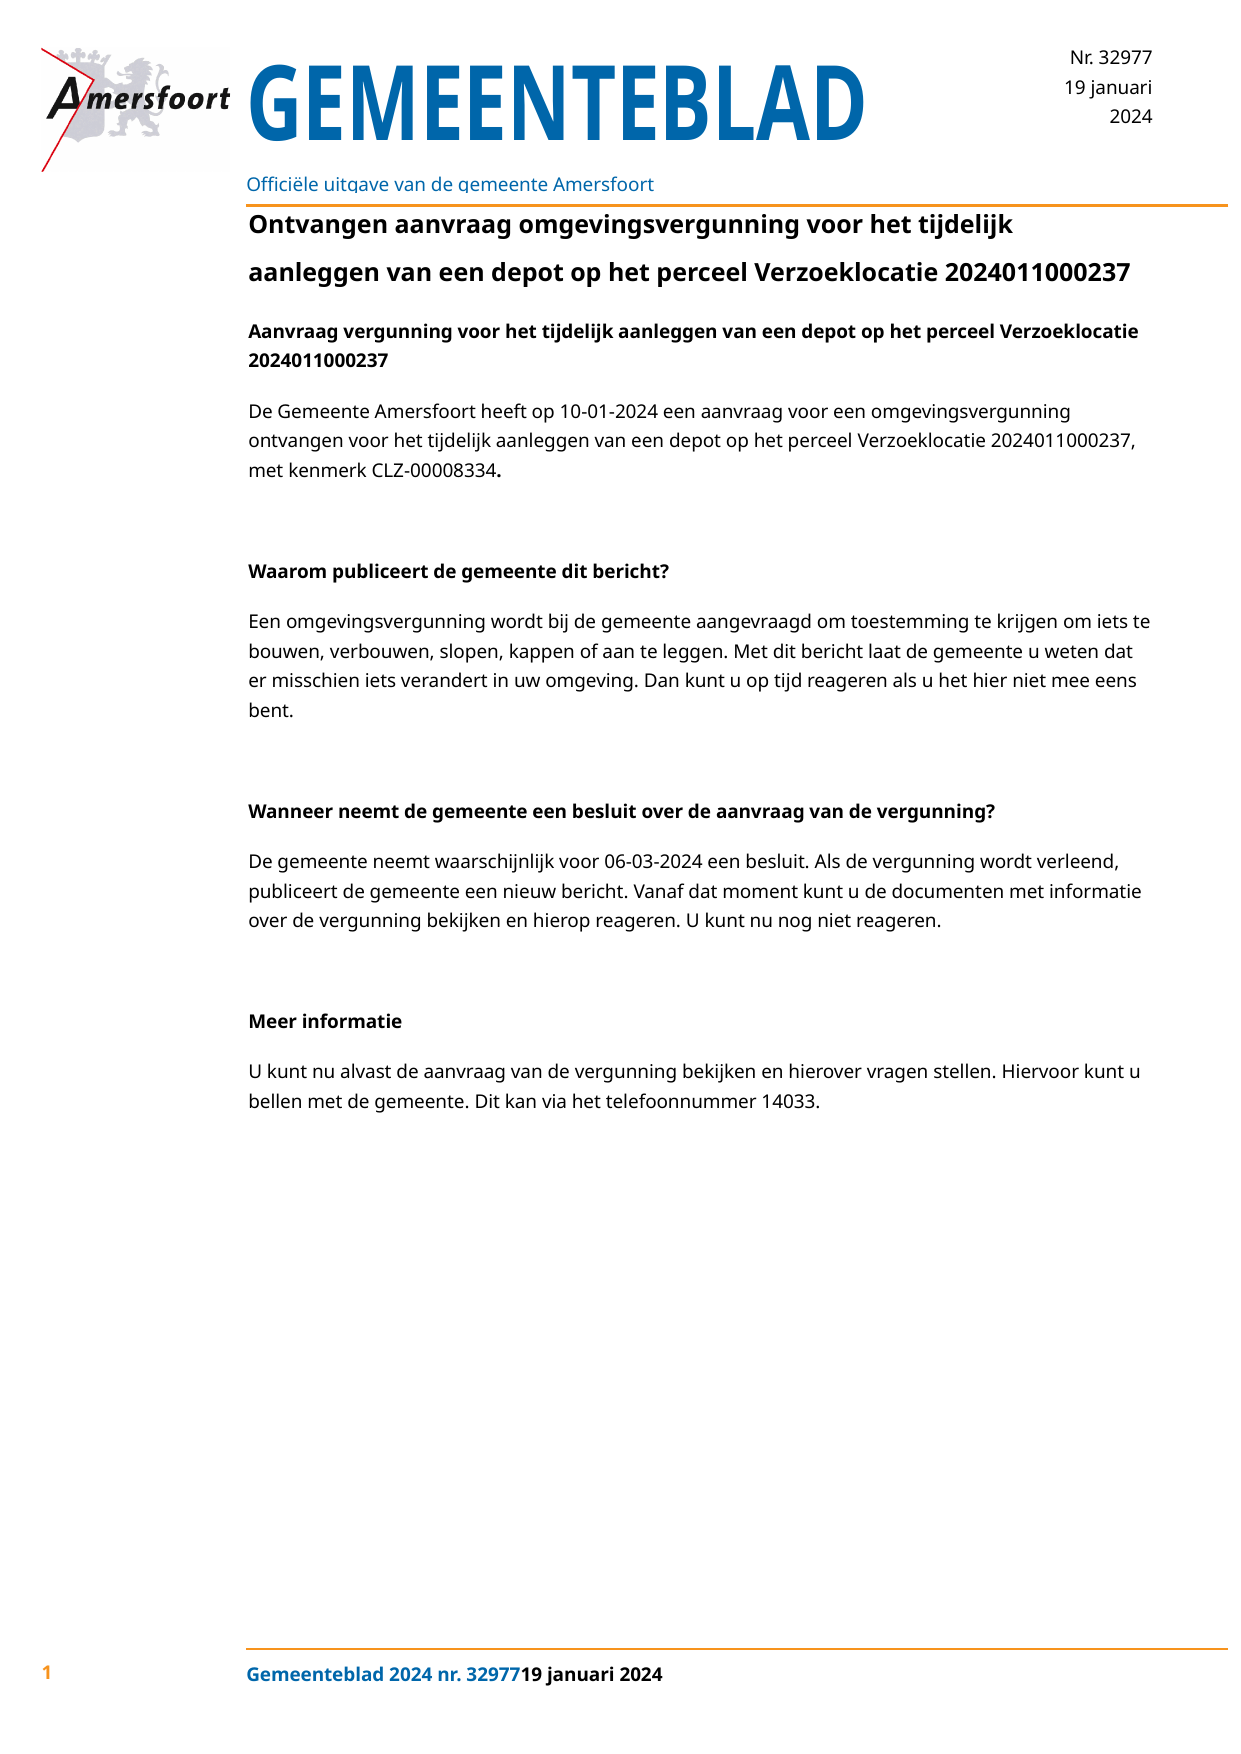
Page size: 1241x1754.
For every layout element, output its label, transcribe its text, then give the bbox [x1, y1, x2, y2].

text De gemeente neemt waarschijnlijk voor 06-03-2024 een besluit. Als de vergunning wordt verleend, publiceert de gemeente een nieuw bericht. Vanaf dat moment kunt u de documenten met informatie over de vergunning bekijken en hierop reageren. U kunt nu nog niet reageren. [248, 848, 1152, 933]
text Aanvraag vergunning voor het tijdelijk aanleggen van een depot op het perceel Verzoeklocatie 2024011000237 [248, 318, 1152, 373]
text U kunt nu alvast de aanvraag van de vergunning bekijken en hierover vragen stellen. Hiervoor kunt u bellen met de gemeente. Dit kan via het telefoonnummer 14033. [248, 1059, 1152, 1114]
text Meer informatie [248, 1008, 1152, 1034]
text Waarom publiceert de gemeente dit bericht? [248, 558, 1152, 584]
text De Gemeente Amersfoort heeft op 10-01-2024 een aanvraag voor een omgevingsvergunning ontvangen voor het tijdelijk aanleggen van een depot op het perceel Verzoeklocatie 2024011000237, met kenmerk CLZ-00008334. [248, 398, 1152, 483]
picture [41, 47, 231, 172]
text Wanneer neemt de gemeente een besluit over de aanvraag van de vergunning? [248, 798, 1152, 824]
text Ontvangen aanvraag omgevingsvergunning voor het tijdelijk aanleggen van een depot op het perceel Verzoeklocatie 2024011000237 [248, 207, 1152, 288]
text Een omgevingsvergunning wordt bij de gemeente aangevraagd om toestemming te krijgen om iets te bouwen, verbouwen, slopen, kappen of aan te leggen. Met dit bericht laat de gemeente u weten dat er misschien iets verandert in uw omgeving. Dan kunt u op tijd reageren als u het hier niet mee eens bent. [248, 608, 1152, 723]
